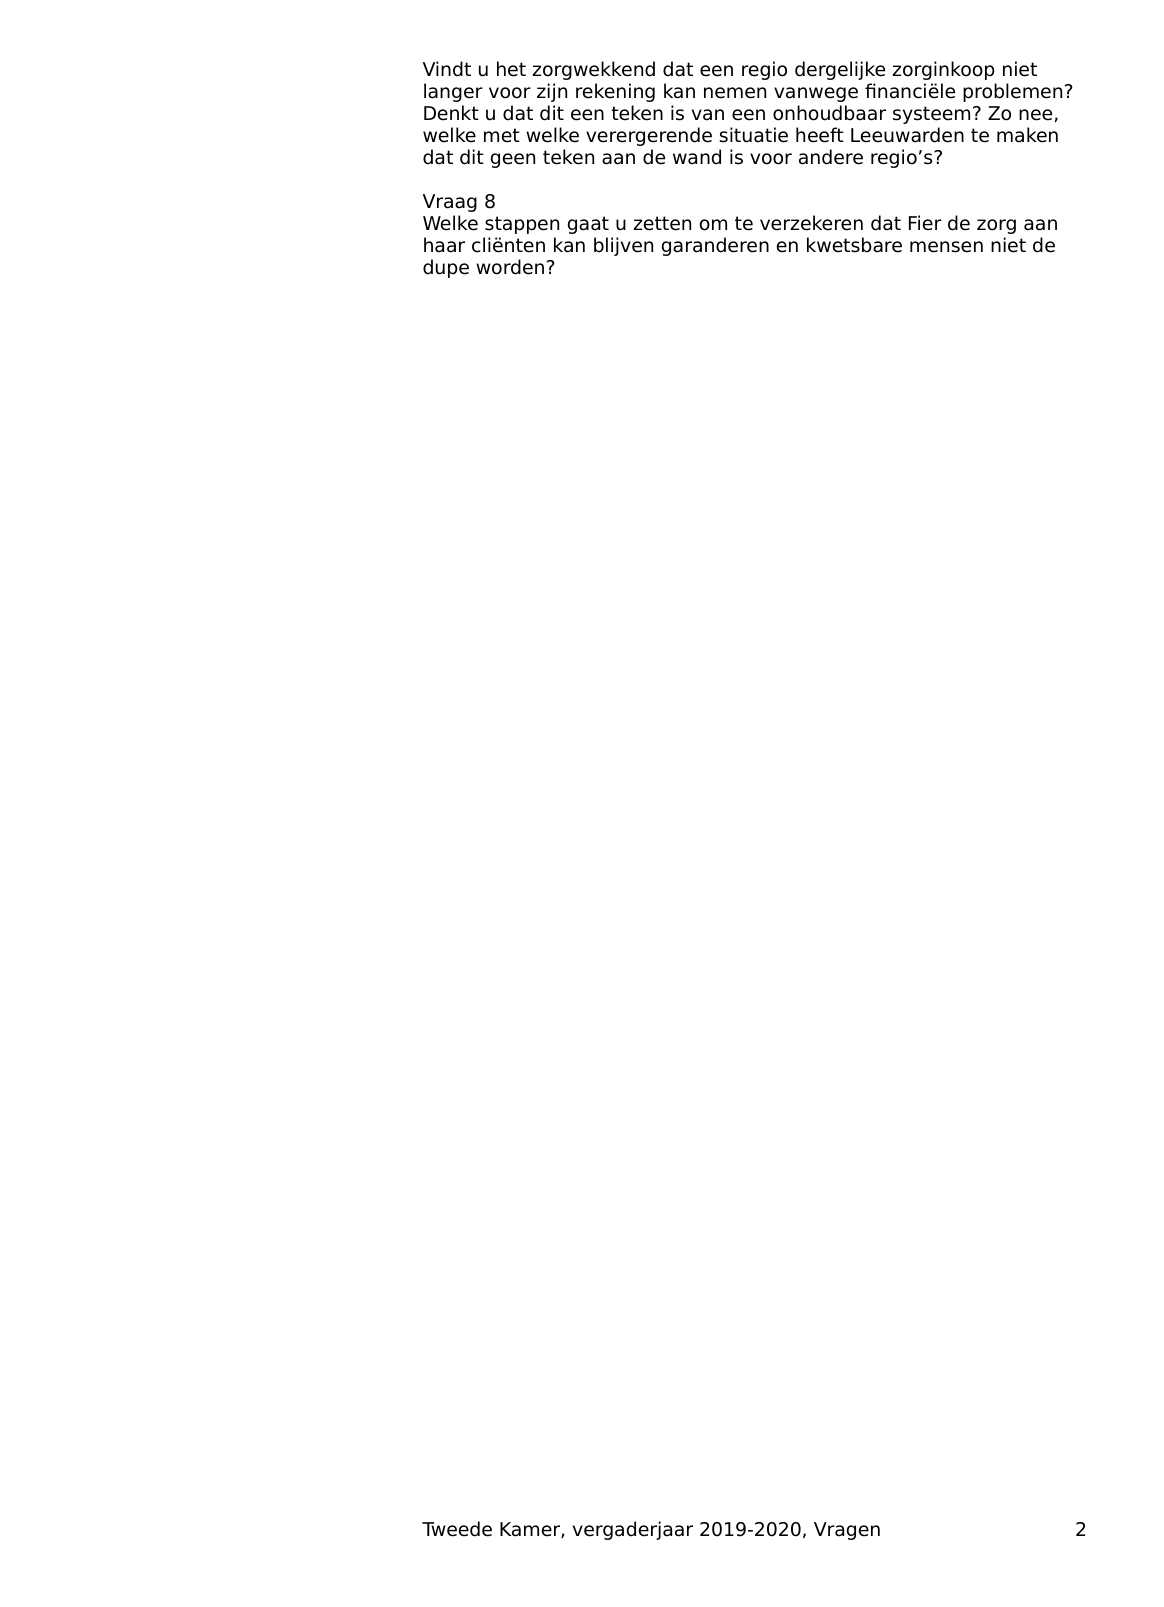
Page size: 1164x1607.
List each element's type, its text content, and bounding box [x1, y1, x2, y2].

text Welke stappen gaat u zetten om te verzekeren dat Fier de zorg aan haar cliënten kan blijven garanderen en kwetsbare mensen niet de dupe worden? [422, 213, 1087, 279]
text Vindt u het zorgwekkend dat een regio dergelijke zorginkoop niet langer voor zijn rekening kan nemen vanwege financiële problemen? Denkt u dat dit een teken is van een onhoudbaar systeem? Zo nee, welke met welke verergerende situatie heeft Leeuwarden te maken dat dit geen teken aan de wand is voor andere regio’s? [422, 59, 1087, 169]
text Vraag 8 [422, 191, 1087, 213]
